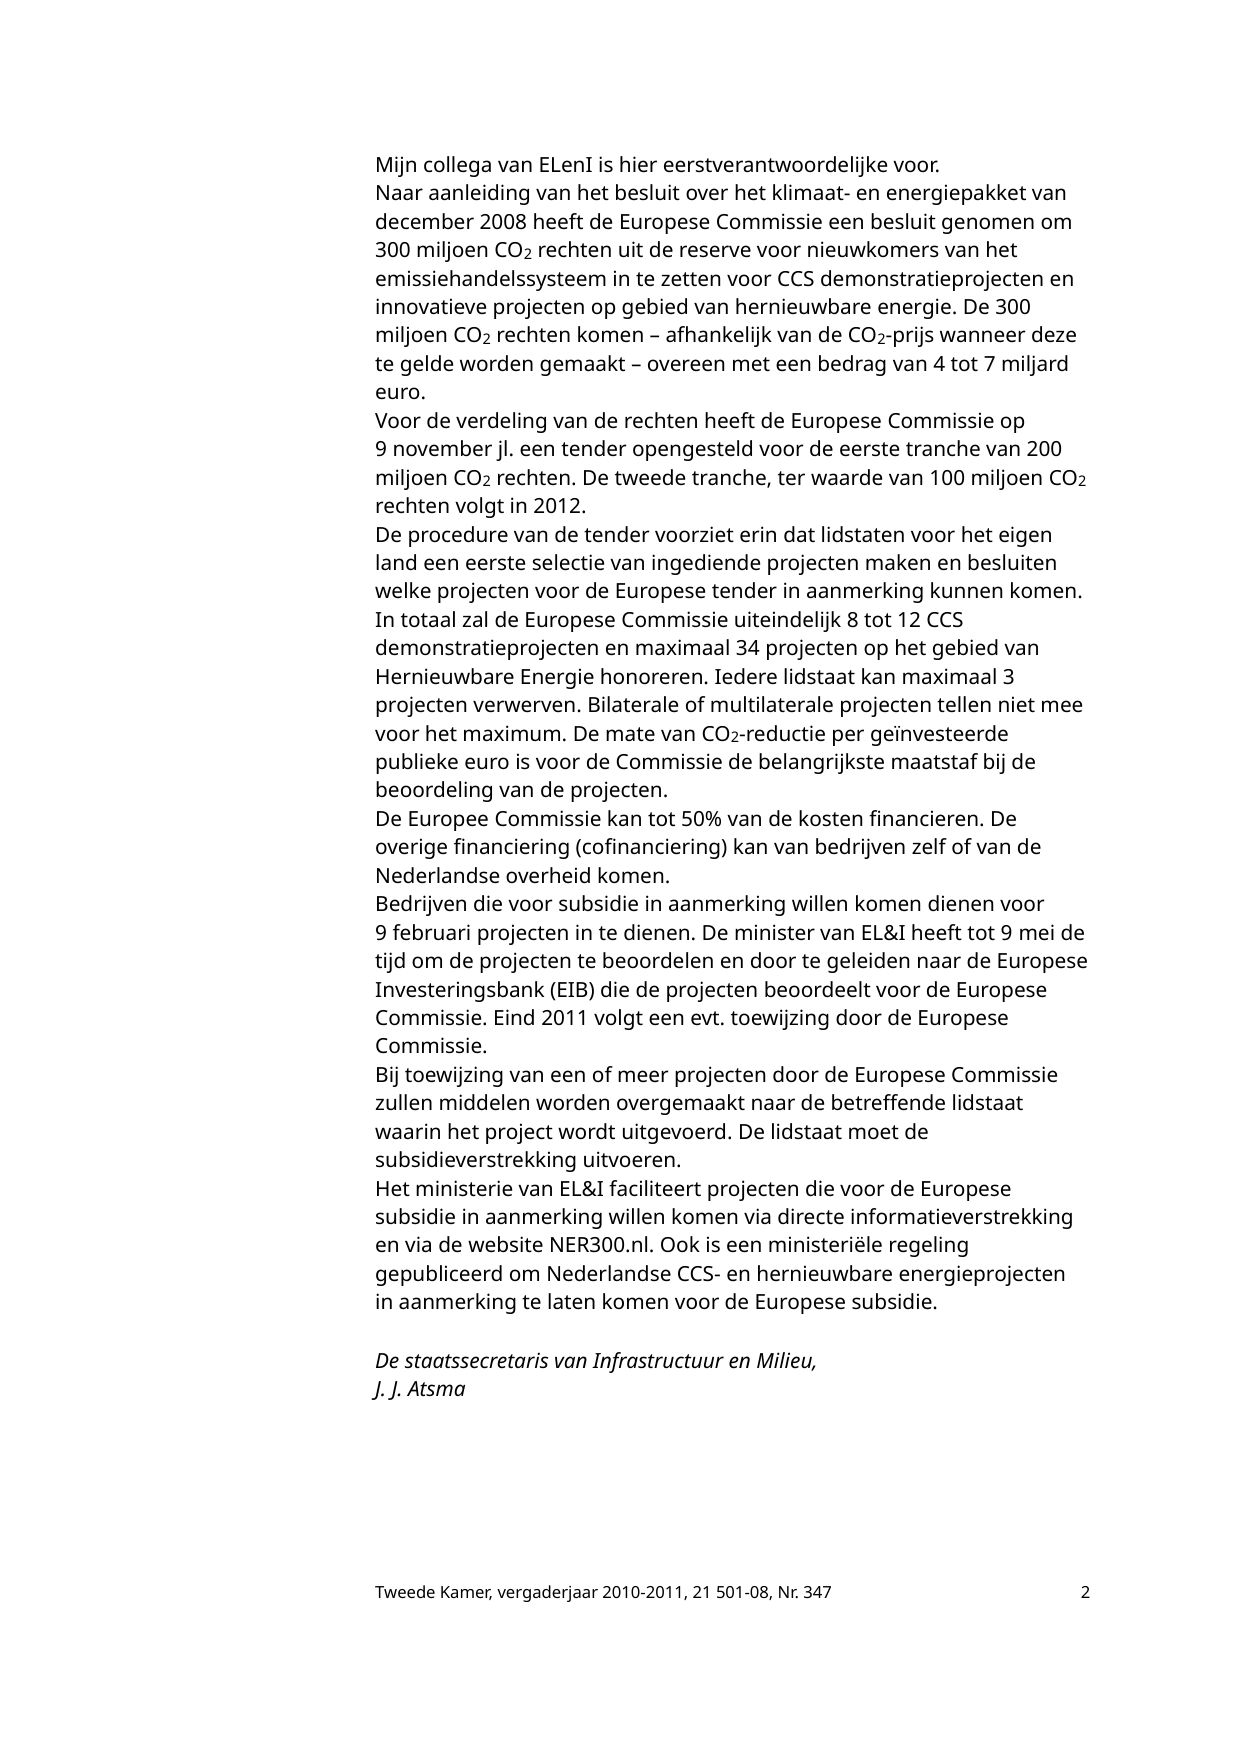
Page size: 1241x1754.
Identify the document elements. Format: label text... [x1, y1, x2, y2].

text Bedrijven die voor subsidie in aanmerking willen komen dienen voor 9 februari projecten in te dienen. De minister van EL&I heeft tot 9 mei de tijd om de projecten te beoordelen en door te geleiden naar de Europese Investeringsbank (EIB) die de projecten beoordeelt voor de Europese Commissie. Eind 2011 volgt een evt. toewijzing door de Europese Commissie. [375, 889, 1090, 1060]
text De procedure van de tender voorziet erin dat lidstaten voor het eigen land een eerste selectie van ingediende projecten maken en besluiten welke projecten voor de Europese tender in aanmerking kunnen komen. [375, 520, 1090, 605]
text Voor de verdeling van de rechten heeft de Europese Commissie op 9 november jl. een tender opengesteld voor de eerste tranche van 200 miljoen CO2 rechten. De tweede tranche, ter waarde van 100 miljoen CO2 rechten volgt in 2012. [375, 406, 1090, 520]
text Bij toewijzing van een of meer projecten door de Europese Commissie zullen middelen worden overgemaakt naar de betreffende lidstaat waarin het project wordt uitgevoerd. De lidstaat moet de subsidieverstrekking uitvoeren. [375, 1060, 1090, 1174]
text De staatssecretaris van Infrastructuur en Milieu, [375, 1346, 1090, 1374]
text Het ministerie van EL&I faciliteert projecten die voor de Europese subsidie in aanmerking willen komen via directe informatieverstrekking en via de website NER300.nl. Ook is een ministeriële regeling gepubliceerd om Nederlandse CCS- en hernieuwbare energieprojecten in aanmerking te laten komen voor de Europese subsidie. [375, 1174, 1090, 1316]
text In totaal zal de Europese Commissie uiteindelijk 8 tot 12 CCS demonstratieprojecten en maximaal 34 projecten op het gebied van Hernieuwbare Energie honoreren. Iedere lidstaat kan maximaal 3 projecten verwerven. Bilaterale of multilaterale projecten tellen niet mee voor het maximum. De mate van CO2-reductie per geïnvesteerde publieke euro is voor de Commissie de belangrijkste maatstaf bij de beoordeling van de projecten. [375, 605, 1090, 804]
text De Europee Commissie kan tot 50% van de kosten financieren. De overige financiering (cofinanciering) kan van bedrijven zelf of van de Nederlandse overheid komen. [375, 804, 1090, 889]
text Mijn collega van ELenI is hier eerstverantwoordelijke voor. [375, 150, 1090, 178]
text Naar aanleiding van het besluit over het klimaat- en energiepakket van december 2008 heeft de Europese Commissie een besluit genomen om 300 miljoen CO2 rechten uit de reserve voor nieuwkomers van het emissiehandelssysteem in te zetten voor CCS demonstratieprojecten en innovatieve projecten op gebied van hernieuwbare energie. De 300 miljoen CO2 rechten komen – afhankelijk van de CO2-prijs wanneer deze te gelde worden gemaakt – overeen met een bedrag van 4 tot 7 miljard euro. [375, 178, 1090, 406]
text J. J. Atsma [375, 1374, 1090, 1403]
